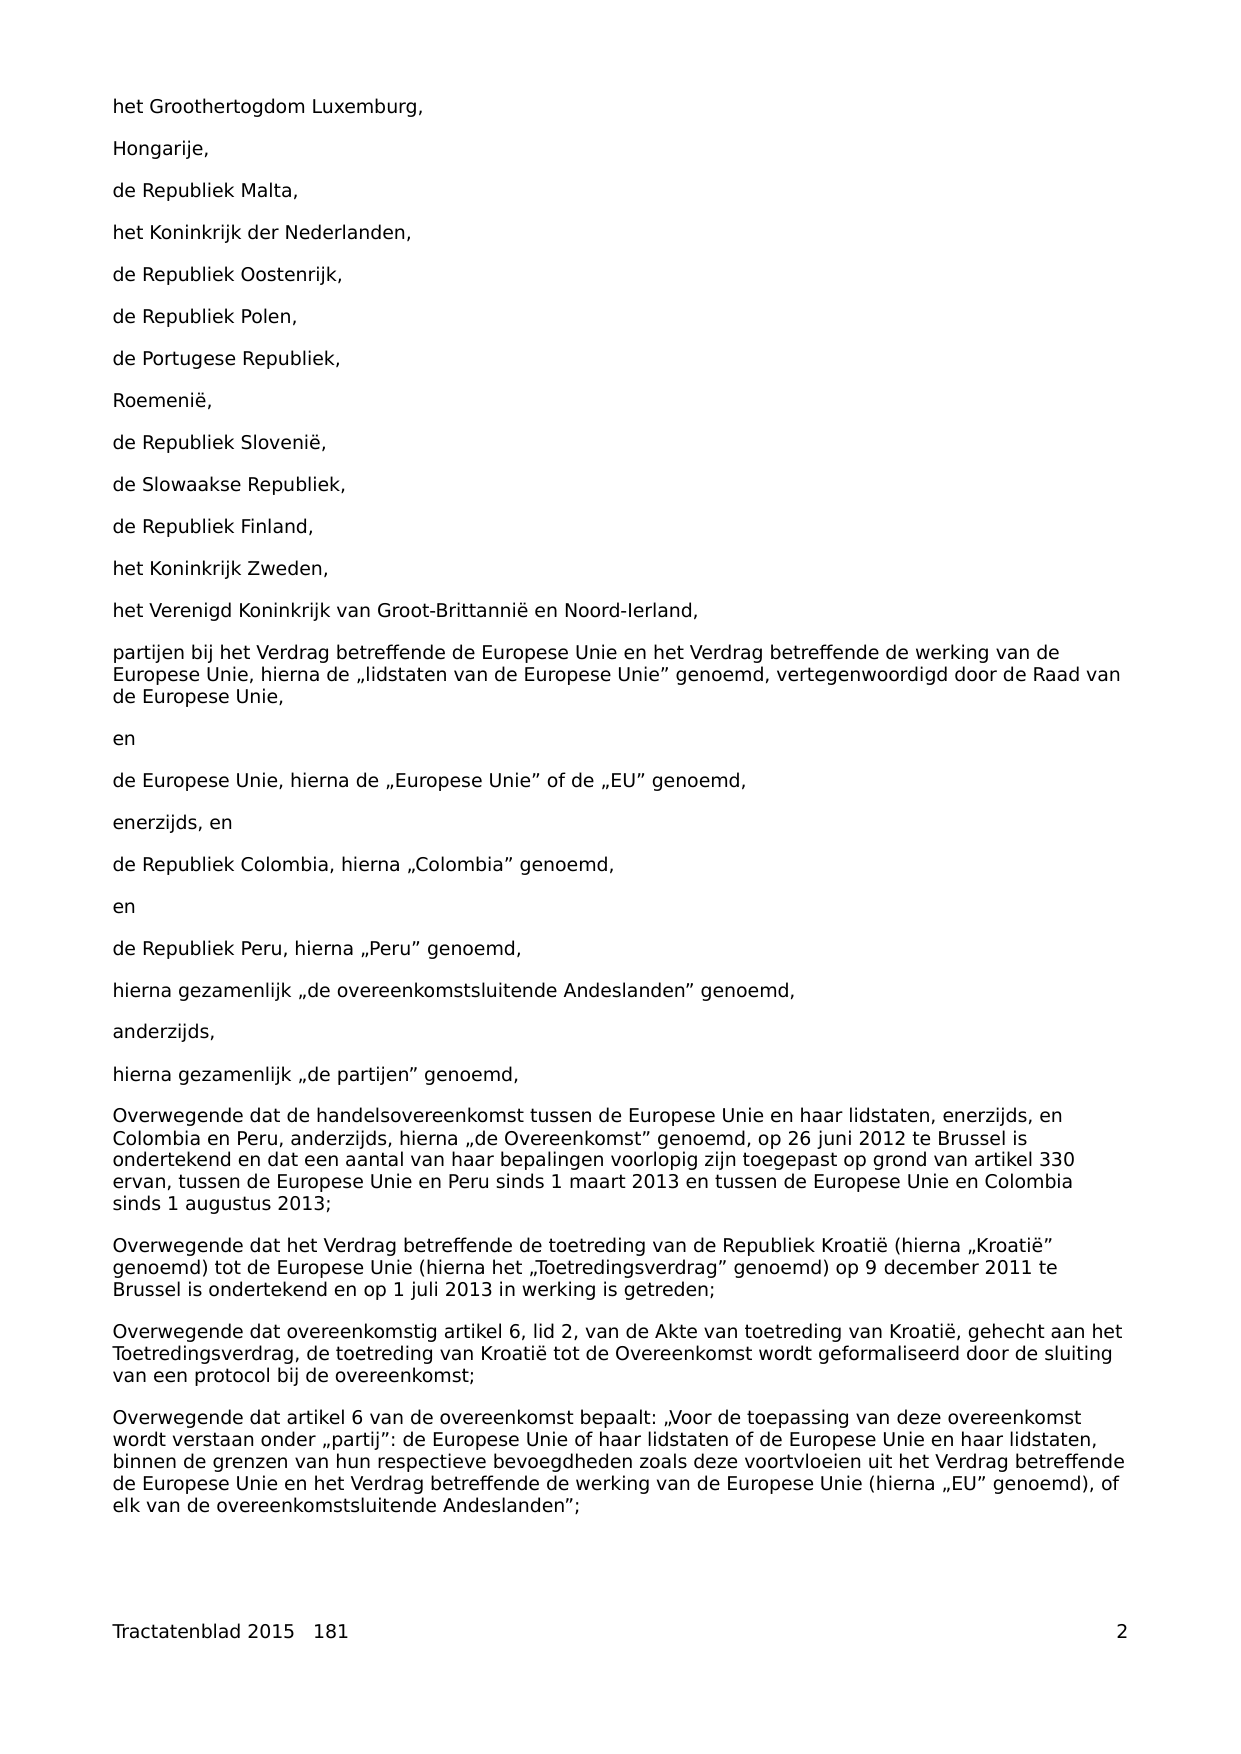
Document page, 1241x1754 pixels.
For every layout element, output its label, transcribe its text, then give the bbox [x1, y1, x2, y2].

text partijen bij het Verdrag betreffende de Europese Unie en het Verdrag betreffende de werking van de Europese Unie, hierna de „lidstaten van de Europese Unie” genoemd, vertegenwoordigd door de Raad van de Europese Unie, [112, 642, 1128, 708]
text de Europese Unie, hierna de „Europese Unie” of de „EU” genoemd, [112, 769, 1128, 792]
text de Republiek Oostenrijk, [112, 264, 1128, 286]
text het Verenigd Koninkrijk van Groot-Brittannië en Noord-Ierland, [112, 600, 1128, 622]
text Overwegende dat het Verdrag betreffende de toetreding van de Republiek Kroatië (hierna „Kroatië” genoemd) tot de Europese Unie (hierna het „Toetredingsverdrag” genoemd) op 9 december 2011 te Brussel is ondertekend en op 1 juli 2013 in werking is getreden; [112, 1235, 1128, 1301]
text Hongarije, [112, 138, 1128, 160]
text en [112, 728, 1128, 749]
text Roemenië, [112, 390, 1128, 412]
text hierna gezamenlijk „de partijen” genoemd, [112, 1063, 1128, 1085]
text de Republiek Slovenië, [112, 432, 1128, 454]
text en [112, 896, 1128, 917]
text Overwegende dat overeenkomstig artikel 6, lid 2, van de Akte van toetreding van Kroatië, gehecht aan het Toetredingsverdrag, de toetreding van Kroatië tot de Overeenkomst wordt geformaliseerd door de sluiting van een protocol bij de overeenkomst; [112, 1321, 1128, 1387]
text de Portugese Republiek, [112, 348, 1128, 370]
text Overwegende dat artikel 6 van de overeenkomst bepaalt: „Voor de toepassing van deze overeenkomst wordt verstaan onder „partij”: de Europese Unie of haar lidstaten of de Europese Unie en haar lidstaten, binnen de grenzen van hun respectieve bevoegdheden zoals deze voortvloeien uit het Verdrag betreffende de Europese Unie en het Verdrag betreffende de werking van de Europese Unie (hierna „EU” genoemd), of elk van de overeenkomstsluitende Andeslanden”; [112, 1407, 1128, 1517]
text de Republiek Colombia, hierna „Colombia” genoemd, [112, 853, 1128, 876]
text anderzijds, [112, 1021, 1128, 1043]
text hierna gezamenlijk „de overeenkomstsluitende Andeslanden” genoemd, [112, 979, 1128, 1001]
text de Republiek Peru, hierna „Peru” genoemd, [112, 937, 1128, 959]
text de Republiek Polen, [112, 306, 1128, 328]
text enerzijds, en [112, 812, 1128, 833]
text het Koninkrijk Zweden, [112, 558, 1128, 580]
text de Slowaakse Republiek, [112, 474, 1128, 496]
text het Koninkrijk der Nederlanden, [112, 222, 1128, 244]
text de Republiek Malta, [112, 180, 1128, 202]
text Overwegende dat de handelsovereenkomst tussen de Europese Unie en haar lidstaten, enerzijds, en Colombia en Peru, anderzijds, hierna „de Overeenkomst” genoemd, op 26 juni 2012 te Brussel is ondertekend en dat een aantal van haar bepalingen voorlopig zijn toegepast op grond van artikel 330 ervan, tussen de Europese Unie en Peru sinds 1 maart 2013 en tussen de Europese Unie en Colombia sinds 1 augustus 2013; [112, 1105, 1128, 1215]
text het Groothertogdom Luxemburg, [112, 96, 1128, 118]
text de Republiek Finland, [112, 516, 1128, 538]
